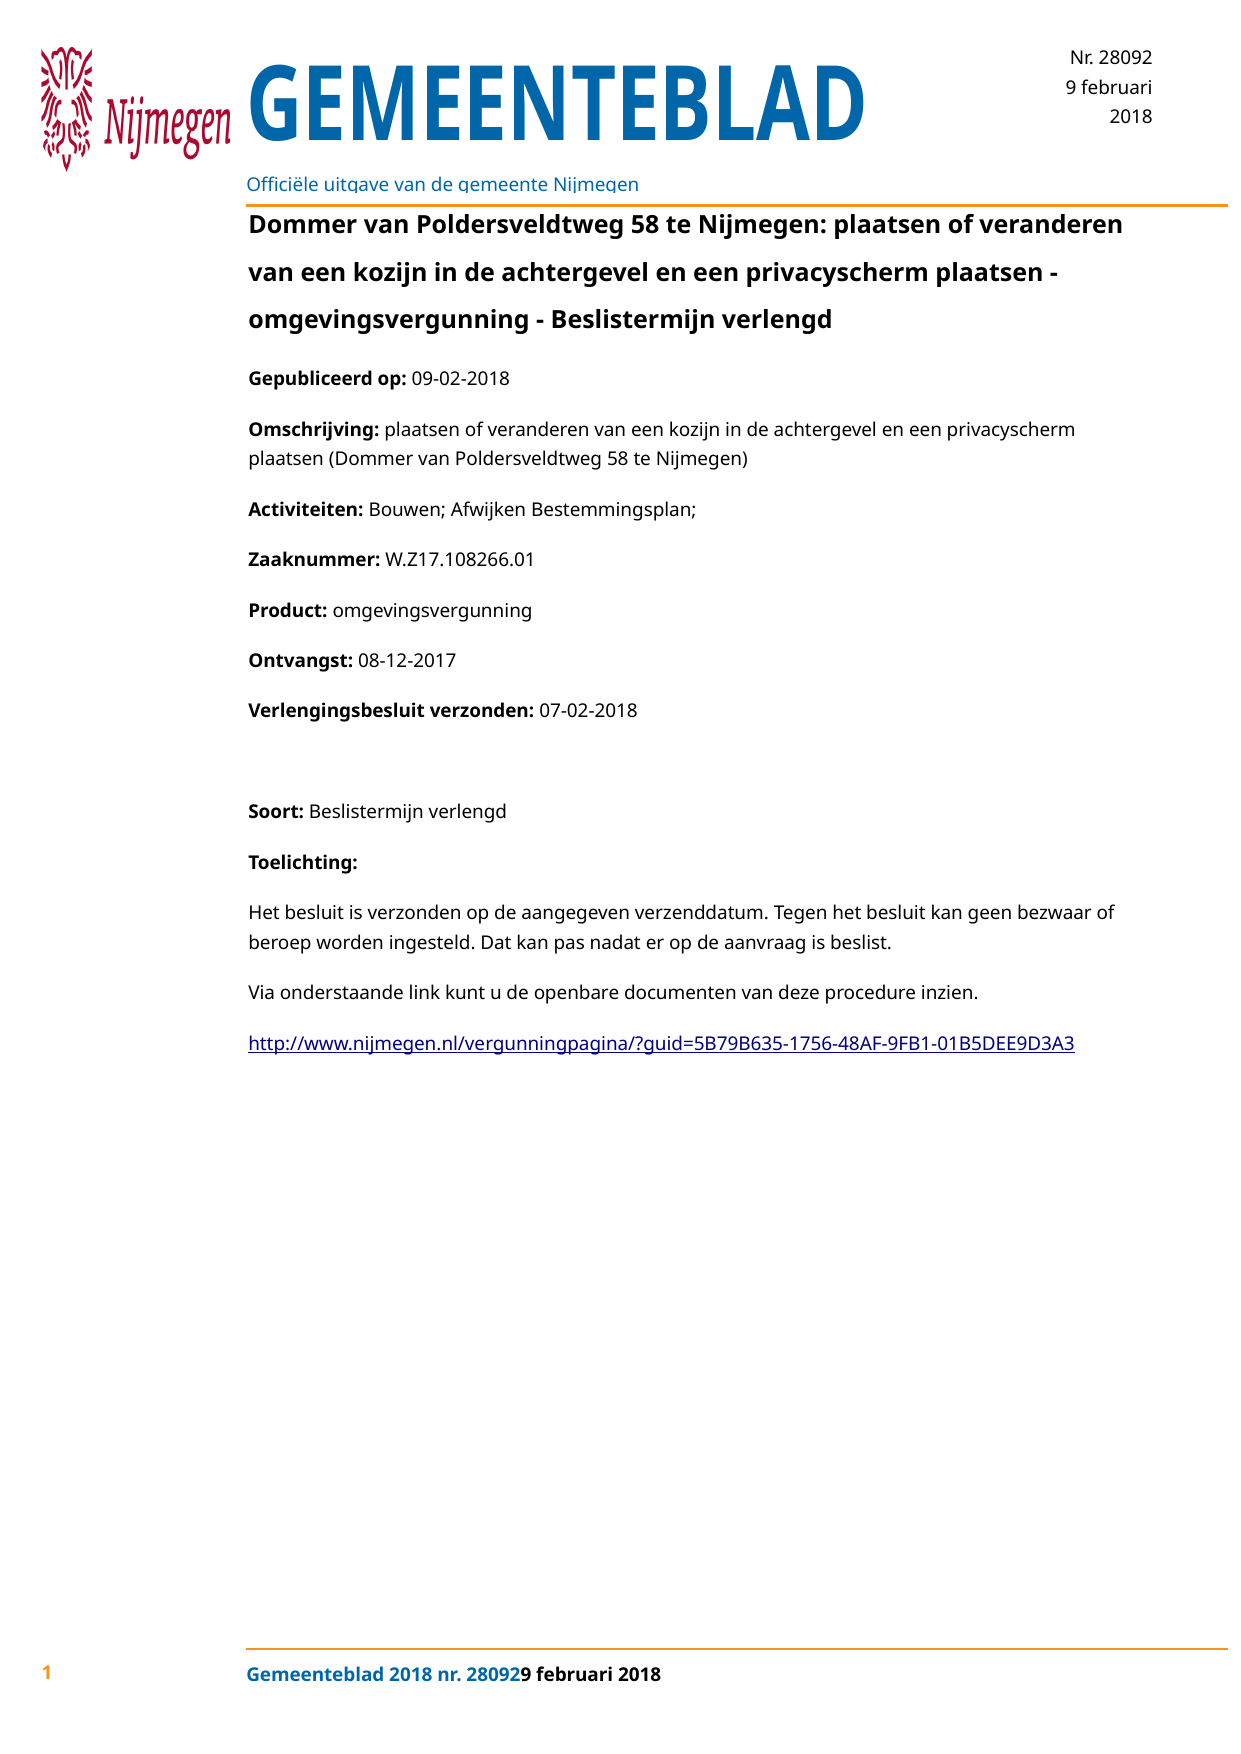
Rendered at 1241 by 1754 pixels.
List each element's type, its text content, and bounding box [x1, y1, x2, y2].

text Via onderstaande link kunt u de openbare documenten van deze procedure inzien. [248, 979, 1152, 1005]
text Gepubliceerd op: 09-02-2018 [248, 366, 1152, 391]
text Dommer van Poldersveldtweg 58 te Nijmegen: plaatsen of veranderen van een kozijn in de achtergevel en een privacyscherm plaatsen - omgevingsvergunning - Beslistermijn verlengd [248, 207, 1152, 336]
text Zaaknummer: W.Z17.108266.01 [248, 546, 1152, 572]
text Verlengingsbesluit verzonden: 07-02-2018 [248, 698, 1152, 723]
text Activiteiten: Bouwen; Afwijken Bestemmingsplan; [248, 496, 1152, 522]
picture [41, 47, 231, 172]
text Soort: Beslistermijn verlengd [248, 798, 1152, 824]
text Product: omgevingsvergunning [248, 597, 1152, 622]
text Omschrijving: plaatsen of veranderen van een kozijn in de achtergevel en een privacyscherm plaatsen (Dommer van Poldersveldtweg 58 te Nijmegen) [248, 416, 1152, 471]
text Ontvangst: 08-12-2017 [248, 647, 1152, 673]
text Toelichting: [248, 849, 1152, 874]
text Het besluit is verzonden op de aangegeven verzenddatum. Tegen het besluit kan geen bezwaar of beroep worden ingesteld. Dat kan pas nadat er op de aanvraag is beslist. [248, 899, 1152, 954]
text http://www.nijmegen.nl/vergunningpagina/?guid=5B79B635-1756-48AF-9FB1-01B5DEE9D3A3 [248, 1030, 1152, 1055]
